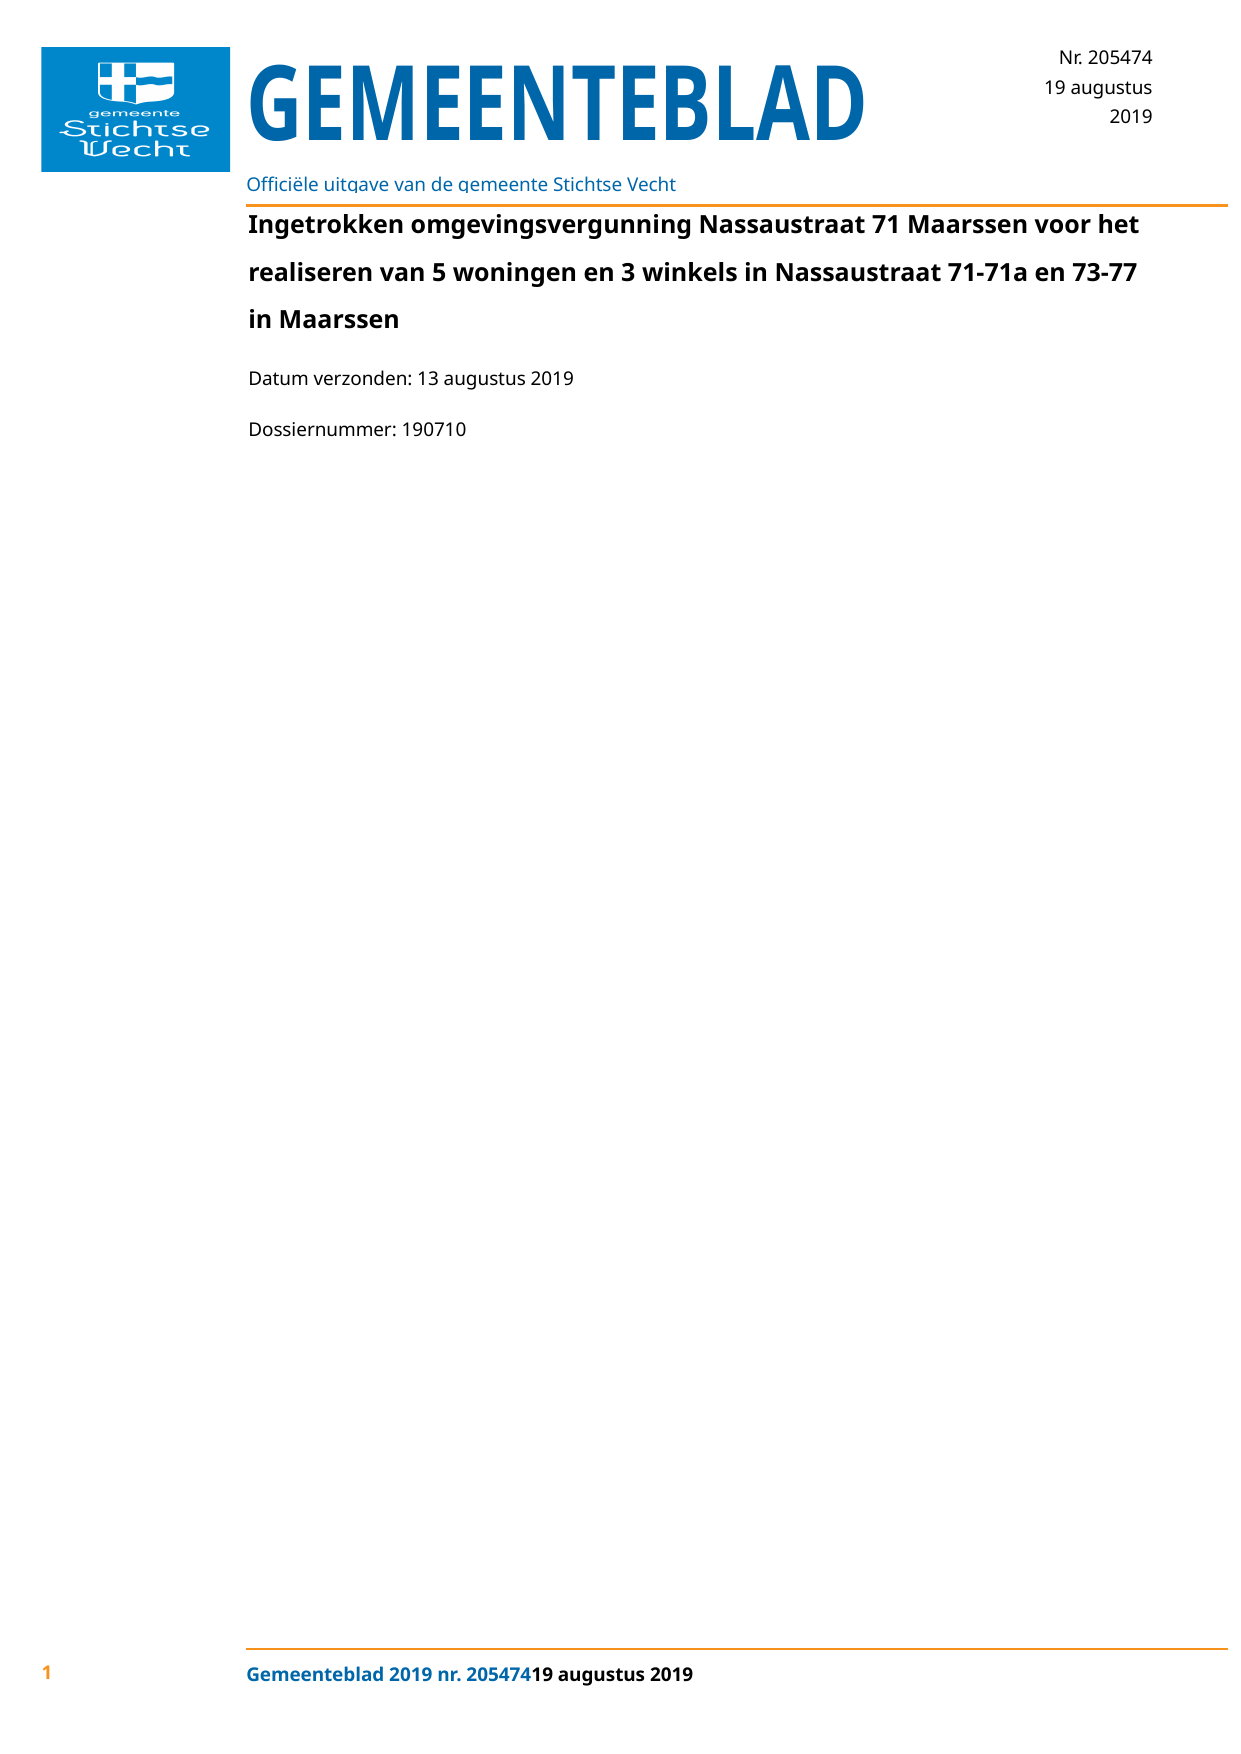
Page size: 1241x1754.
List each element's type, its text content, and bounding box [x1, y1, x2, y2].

text Dossiernummer: 190710 [248, 416, 1152, 442]
picture [99, 63, 135, 101]
picture [137, 63, 174, 103]
text Datum verzonden: 13 augustus 2019 [248, 366, 1152, 391]
text Ingetrokken omgevingsvergunning Nassaustraat 71 Maarssen voor het realiseren van 5 woningen en 3 winkels in Nassaustraat 71-71a en 73-77 in Maarssen [248, 207, 1152, 336]
